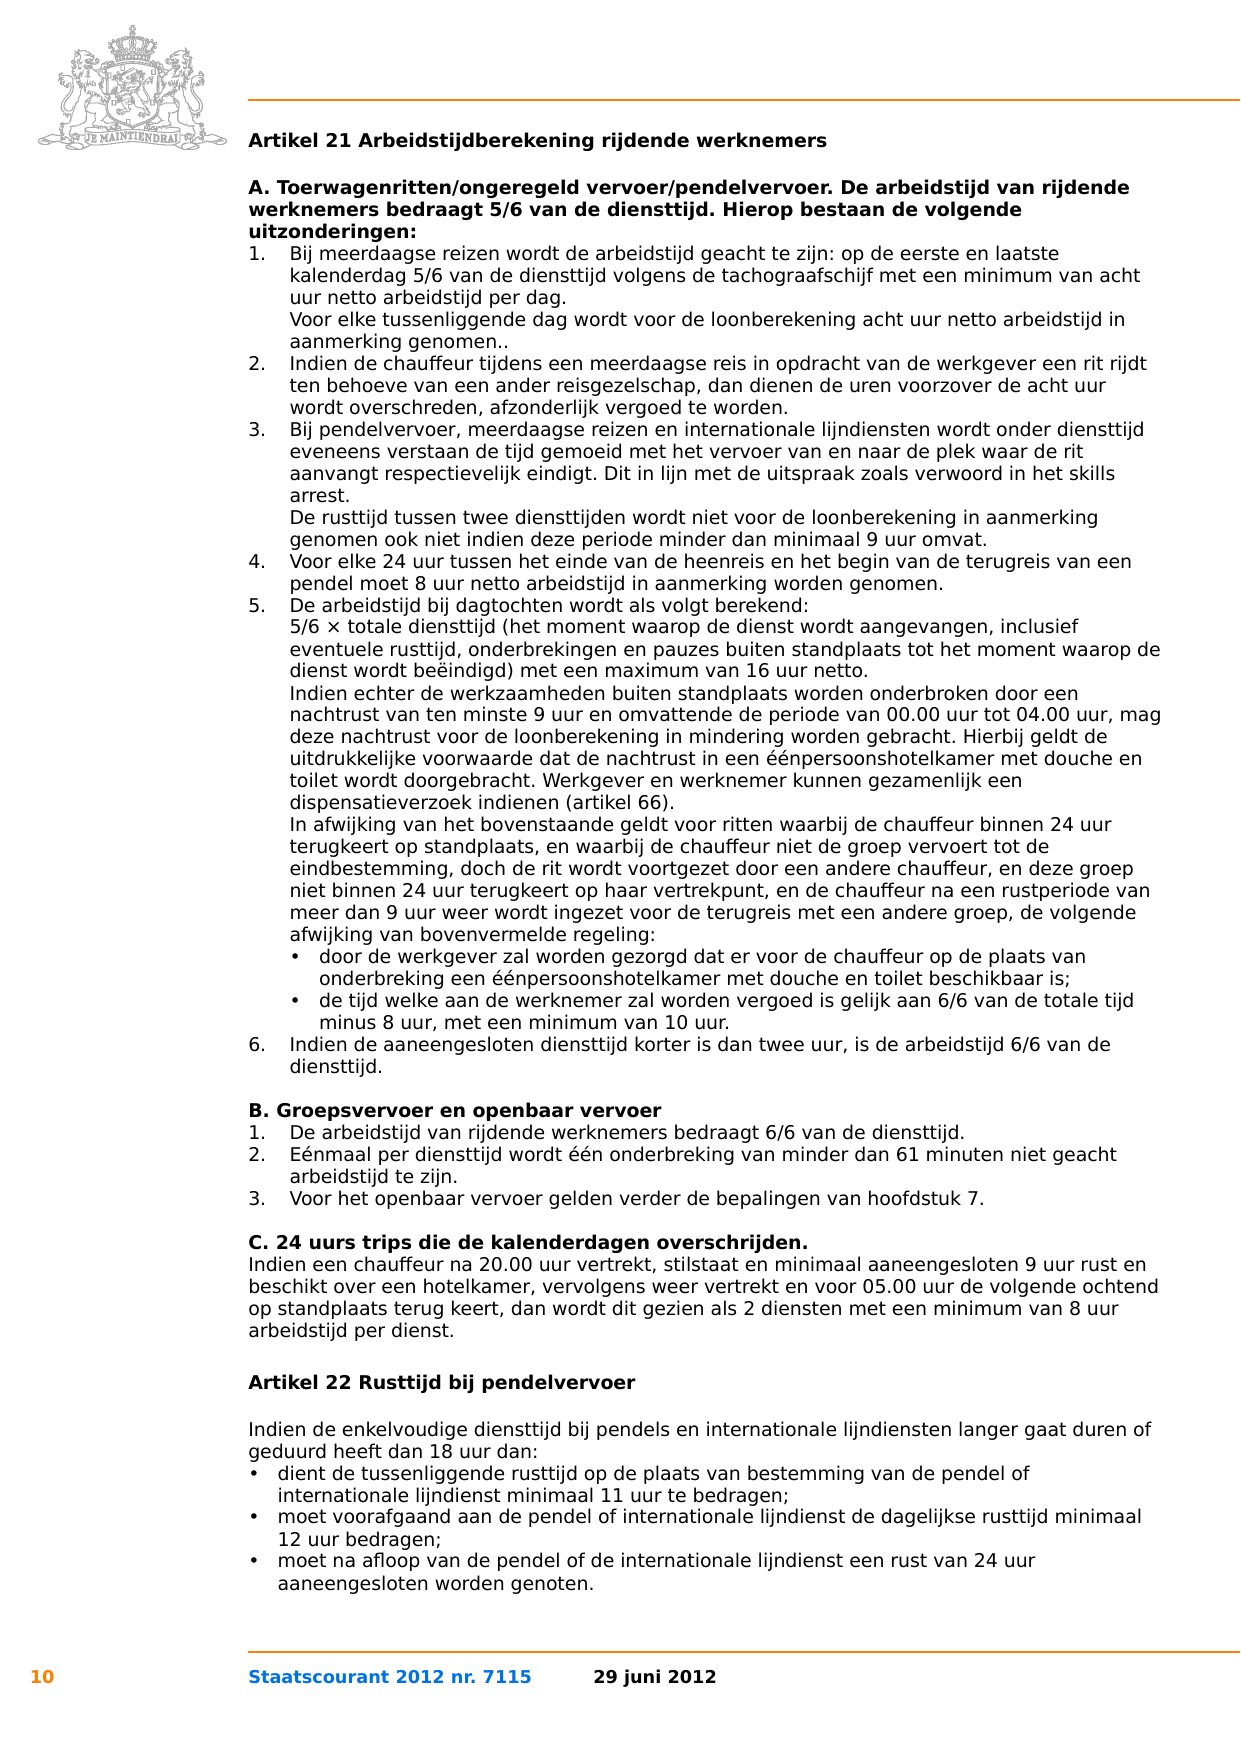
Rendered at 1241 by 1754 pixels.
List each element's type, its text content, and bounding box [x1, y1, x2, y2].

text 1. De arbeidstijd van rijdende werknemers bedraagt 6/6 van de diensttijd. [248, 1122, 1163, 1144]
text 1. Bij meerdaagse reizen wordt de arbeidstijd geacht te zijn: op de eerste en laatste kalenderdag 5/6 van de diensttijd volgens de tachograafschijf met een minimum van acht uur netto arbeidstijd per dag. [248, 243, 1163, 309]
text In afwijking van het bovenstaande geldt voor ritten waarbij de chauffeur binnen 24 uur terugkeert op standplaats, en waarbij de chauffeur niet de groep vervoert tot de eindbestemming, doch de rit wordt voortgezet door een andere chauffeur, en deze groep niet binnen 24 uur terugkeert op haar vertrekpunt, en de chauffeur na een rustperiode van meer dan 9 uur weer wordt ingezet voor de terugreis met een andere groep, de volgende afwijking van bovenvermelde regeling: [289, 814, 1163, 946]
text • moet voorafgaand aan de pendel of internationale lijndienst de dagelijkse rusttijd minimaal 12 uur bedragen; [248, 1506, 1163, 1550]
text • moet na afloop van de pendel of de internationale lijndienst een rust van 24 uur aaneengesloten worden genoten. [248, 1550, 1163, 1594]
text • door de werkgever zal worden gezorgd dat er voor de chauffeur op de plaats van onderbreking een éénpersoonshotelkamer met douche en toilet beschikbaar is; [289, 946, 1163, 990]
text 4. Voor elke 24 uur tussen het einde van de heenreis en het begin van de terugreis van een pendel moet 8 uur netto arbeidstijd in aanmerking worden genomen. [248, 551, 1163, 594]
picture [38, 25, 227, 150]
text Voor elke tussenliggende dag wordt voor de loonberekening acht uur netto arbeidstijd in aanmerking genomen.. [289, 309, 1163, 353]
text 3. Bij pendelvervoer, meerdaagse reizen en internationale lijndiensten wordt onder diensttijd eveneens verstaan de tijd gemoeid met het vervoer van en naar de plek waar de rit aanvangt respectievelijk eindigt. Dit in lijn met de uitspraak zoals verwoord in het skills arrest. [248, 419, 1163, 507]
text 5. De arbeidstijd bij dagtochten wordt als volgt berekend: [248, 594, 1163, 616]
subtitle Artikel 22 Rusttijd bij pendelvervoer [248, 1372, 1163, 1393]
subtitle B. Groepsvervoer en openbaar vervoer [248, 1100, 1163, 1122]
subtitle A. Toerwagenritten/ongeregeld vervoer/pendelvervoer. De arbeidstijd van rijdende werknemers bedraagt 5/6 van de diensttijd. Hierop bestaan de volgende uitzonderingen: [248, 177, 1163, 243]
text 2. Indien de chauffeur tijdens een meerdaagse reis in opdracht van de werkgever een rit rijdt ten behoeve van een ander reisgezelschap, dan dienen de uren voorzover de acht uur wordt overschreden, afzonderlijk vergoed te worden. [248, 353, 1163, 419]
subtitle C. 24 uurs trips die de kalenderdagen overschrijden. [248, 1232, 1163, 1254]
text Indien de enkelvoudige diensttijd bij pendels en internationale lijndiensten langer gaat duren of geduurd heeft dan 18 uur dan: [248, 1418, 1163, 1462]
text 5/6 × totale diensttijd (het moment waarop de dienst wordt aangevangen, inclusief eventuele rusttijd, onderbrekingen en pauzes buiten standplaats tot het moment waarop de dienst wordt beëindigd) met een maximum van 16 uur netto. [289, 616, 1163, 682]
text • de tijd welke aan de werknemer zal worden vergoed is gelijk aan 6/6 van de totale tijd minus 8 uur, met een minimum van 10 uur. [289, 990, 1163, 1034]
text 2. Eénmaal per diensttijd wordt één onderbreking van minder dan 61 minuten niet geacht arbeidstijd te zijn. [248, 1144, 1163, 1188]
text 6. Indien de aaneengesloten diensttijd korter is dan twee uur, is de arbeidstijd 6/6 van de diensttijd. [248, 1034, 1163, 1078]
text Indien echter de werkzaamheden buiten standplaats worden onderbroken door een nachtrust van ten minste 9 uur en omvattende de periode van 00.00 uur tot 04.00 uur, mag deze nachtrust voor de loonberekening in mindering worden gebracht. Hierbij geldt de uitdrukkelijke voorwaarde dat de nachtrust in een éénpersoonshotelkamer met douche en toilet wordt doorgebracht. Werkgever en werknemer kunnen gezamenlijk een dispensatieverzoek indienen (artikel 66). [289, 682, 1163, 814]
subtitle Artikel 21 Arbeidstijdberekening rijdende werknemers [248, 130, 1163, 152]
text Indien een chauffeur na 20.00 uur vertrekt, stilstaat en minimaal aaneengesloten 9 uur rust en beschikt over een hotelkamer, vervolgens weer vertrekt en voor 05.00 uur de volgende ochtend op standplaats terug keert, dan wordt dit gezien als 2 diensten met een minimum van 8 uur arbeidstijd per dienst. [248, 1254, 1163, 1342]
text 3. Voor het openbaar vervoer gelden verder de bepalingen van hoofdstuk 7. [248, 1188, 1163, 1210]
text De rusttijd tussen twee diensttijden wordt niet voor de loonberekening in aanmerking genomen ook niet indien deze periode minder dan minimaal 9 uur omvat. [289, 507, 1163, 551]
text • dient de tussenliggende rusttijd op de plaats van bestemming van de pendel of internationale lijndienst minimaal 11 uur te bedragen; [248, 1462, 1163, 1506]
